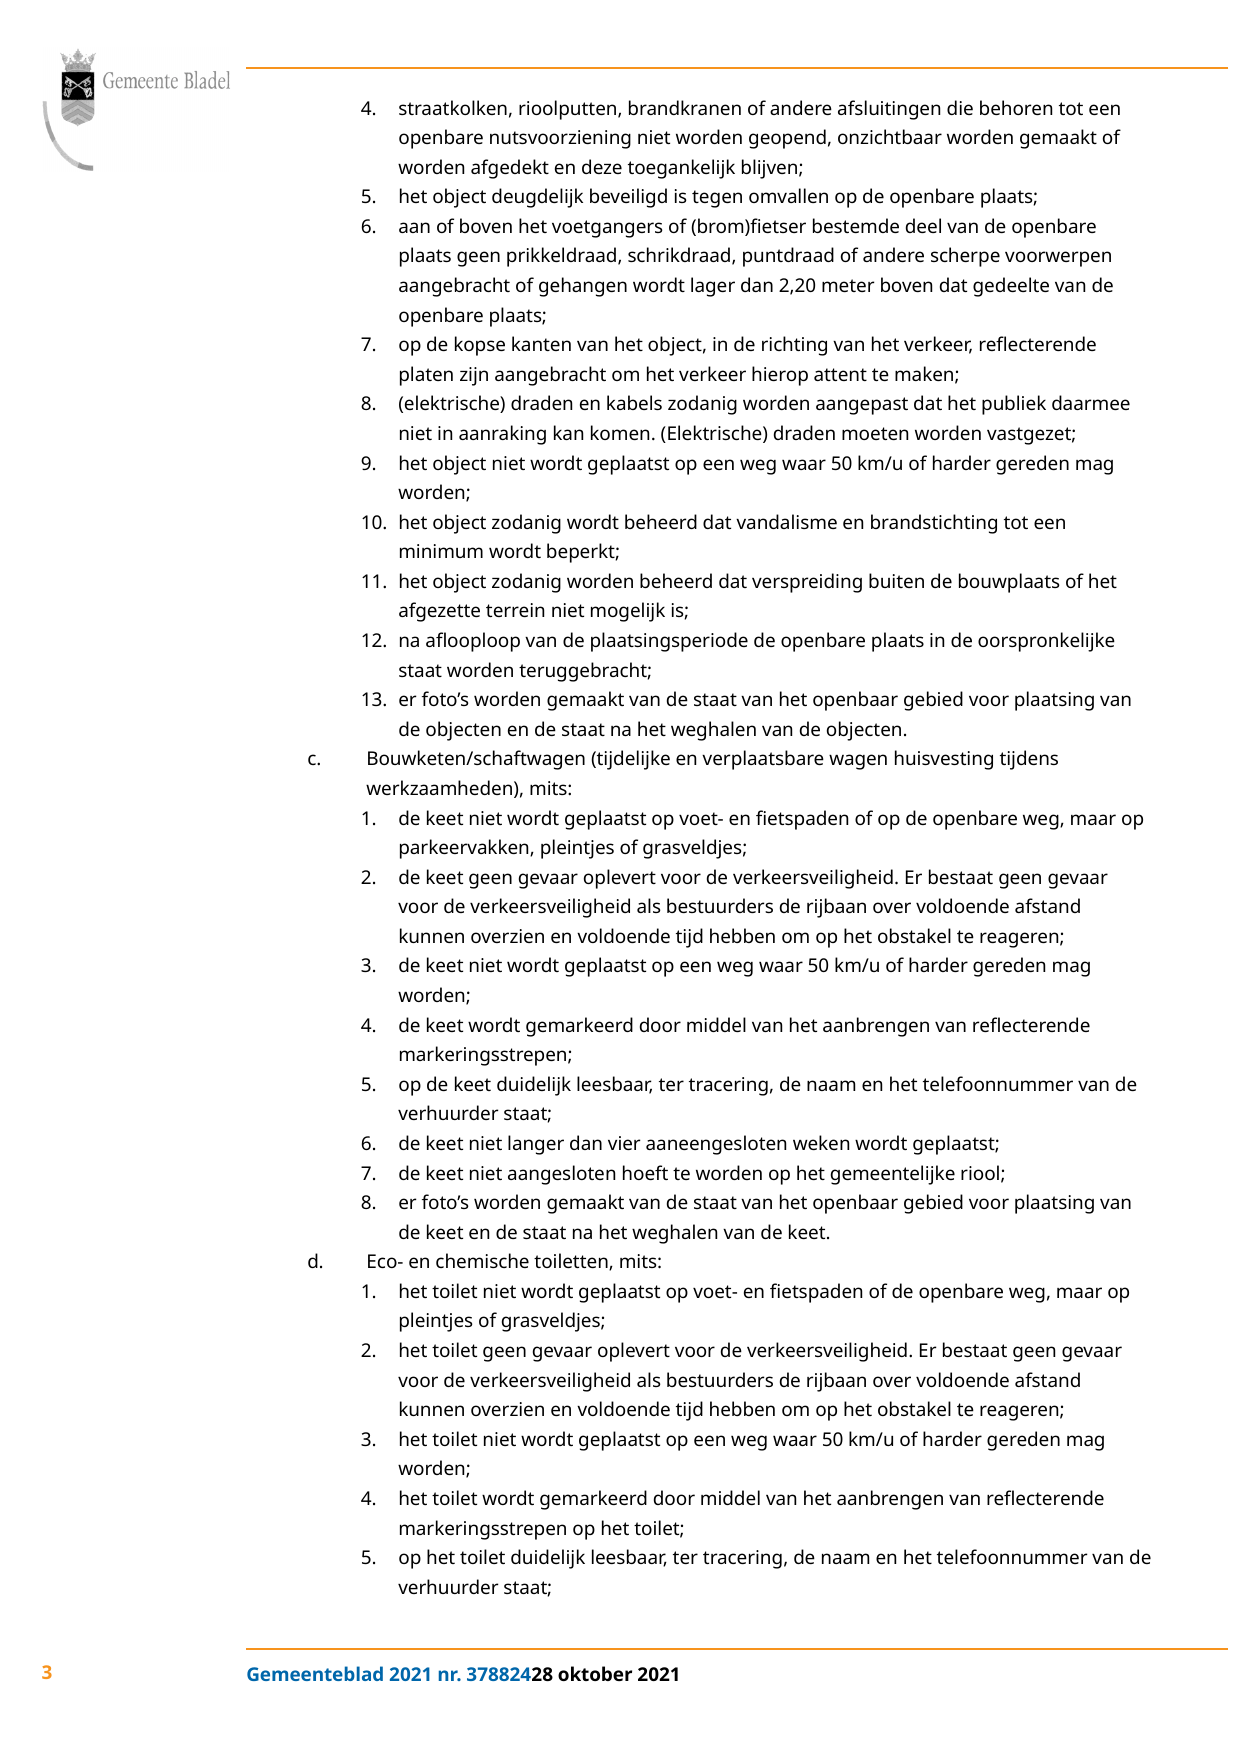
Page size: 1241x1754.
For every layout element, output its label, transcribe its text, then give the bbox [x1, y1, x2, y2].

list er foto’s worden gemaakt van de staat van het openbaar gebied voor plaatsing van de objecten en de staat na het weghalen van de objecten. [361, 686, 1152, 742]
list aan of boven het voetgangers of (brom)fietser bestemde deel van de openbare plaats geen prikkeldraad, schrikdraad, puntdraad of andere scherpe voorwerpen aangebracht of gehangen wordt lager dan 2,20 meter boven dat gedeelte van de openbare plaats; [361, 213, 1152, 328]
list (elektrische) draden en kabels zodanig worden aangepast dat het publiek daarmee niet in aanraking kan komen. (Elektrische) draden moeten worden vastgezet; [361, 391, 1152, 446]
list de keet niet wordt geplaatst op een weg waar 50 km/u of harder gereden mag worden; [361, 953, 1152, 1008]
list de keet wordt gemarkeerd door middel van het aanbrengen van reflecterende markeringsstrepen; [361, 1012, 1152, 1067]
list er foto’s worden gemaakt van de staat van het openbaar gebied voor plaatsing van de keet en de staat na het weghalen van de keet. [361, 1189, 1152, 1245]
list het toilet wordt gemarkeerd door middel van het aanbrengen van reflecterende markeringsstrepen op het toilet; [361, 1485, 1152, 1541]
list op de kopse kanten van het object, in de richting van het verkeer, reflecterende platen zijn aangebracht om het verkeer hierop attent te maken; [361, 331, 1152, 387]
list het toilet niet wordt geplaatst op voet- en fietspaden of de openbare weg, maar op pleintjes of grasveldjes; [361, 1278, 1152, 1333]
list het object zodanig wordt beheerd dat vandalisme en brandstichting tot een minimum wordt beperkt; [361, 509, 1152, 564]
list het toilet niet wordt geplaatst op een weg waar 50 km/u of harder gereden mag worden; [361, 1426, 1152, 1481]
list Bouwketen/schaftwagen (tijdelijke en verplaatsbare wagen huisvesting tijdens werkzaamheden), mits: [307, 746, 1152, 801]
list op de keet duidelijk leesbaar, ter tracering, de naam en het telefoonnummer van de verhuurder staat; [361, 1071, 1152, 1126]
list het object niet wordt geplaatst op een weg waar 50 km/u of harder gereden mag worden; [361, 450, 1152, 505]
list het object zodanig worden beheerd dat verspreiding buiten de bouwplaats of het afgezette terrein niet mogelijk is; [361, 568, 1152, 623]
picture [41, 47, 231, 172]
list straatkolken, rioolputten, brandkranen of andere afsluitingen die behoren tot een openbare nutsvoorziening niet worden geopend, onzichtbaar worden gemaakt of worden afgedekt en deze toegankelijk blijven; [361, 95, 1152, 180]
list de keet niet aangesloten hoeft te worden op het gemeentelijke riool; [361, 1160, 1152, 1186]
list het toilet geen gevaar oplevert voor de verkeersveiligheid. Er bestaat geen gevaar voor de verkeersveiligheid als bestuurders de rijbaan over voldoende afstand kunnen overzien en voldoende tijd hebben om op het obstakel te reageren; [361, 1337, 1152, 1422]
list de keet niet langer dan vier aaneengesloten weken wordt geplaatst; [361, 1130, 1152, 1156]
list Eco- en chemische toiletten, mits: [307, 1248, 1152, 1274]
list op het toilet duidelijk leesbaar, ter tracering, de naam en het telefoonnummer van de verhuurder staat; [361, 1544, 1152, 1600]
list de keet niet wordt geplaatst op voet- en fietspaden of op de openbare weg, maar op parkeervakken, pleintjes of grasveldjes; [361, 805, 1152, 860]
list de keet geen gevaar oplevert voor de verkeersveiligheid. Er bestaat geen gevaar voor de verkeersveiligheid als bestuurders de rijbaan over voldoende afstand kunnen overzien en voldoende tijd hebben om op het obstakel te reageren; [361, 864, 1152, 949]
list na aflooploop van de plaatsingsperiode de openbare plaats in de oorspronkelijke staat worden teruggebracht; [361, 627, 1152, 683]
list het object deugdelijk beveiligd is tegen omvallen op de openbare plaats; [361, 183, 1152, 209]
